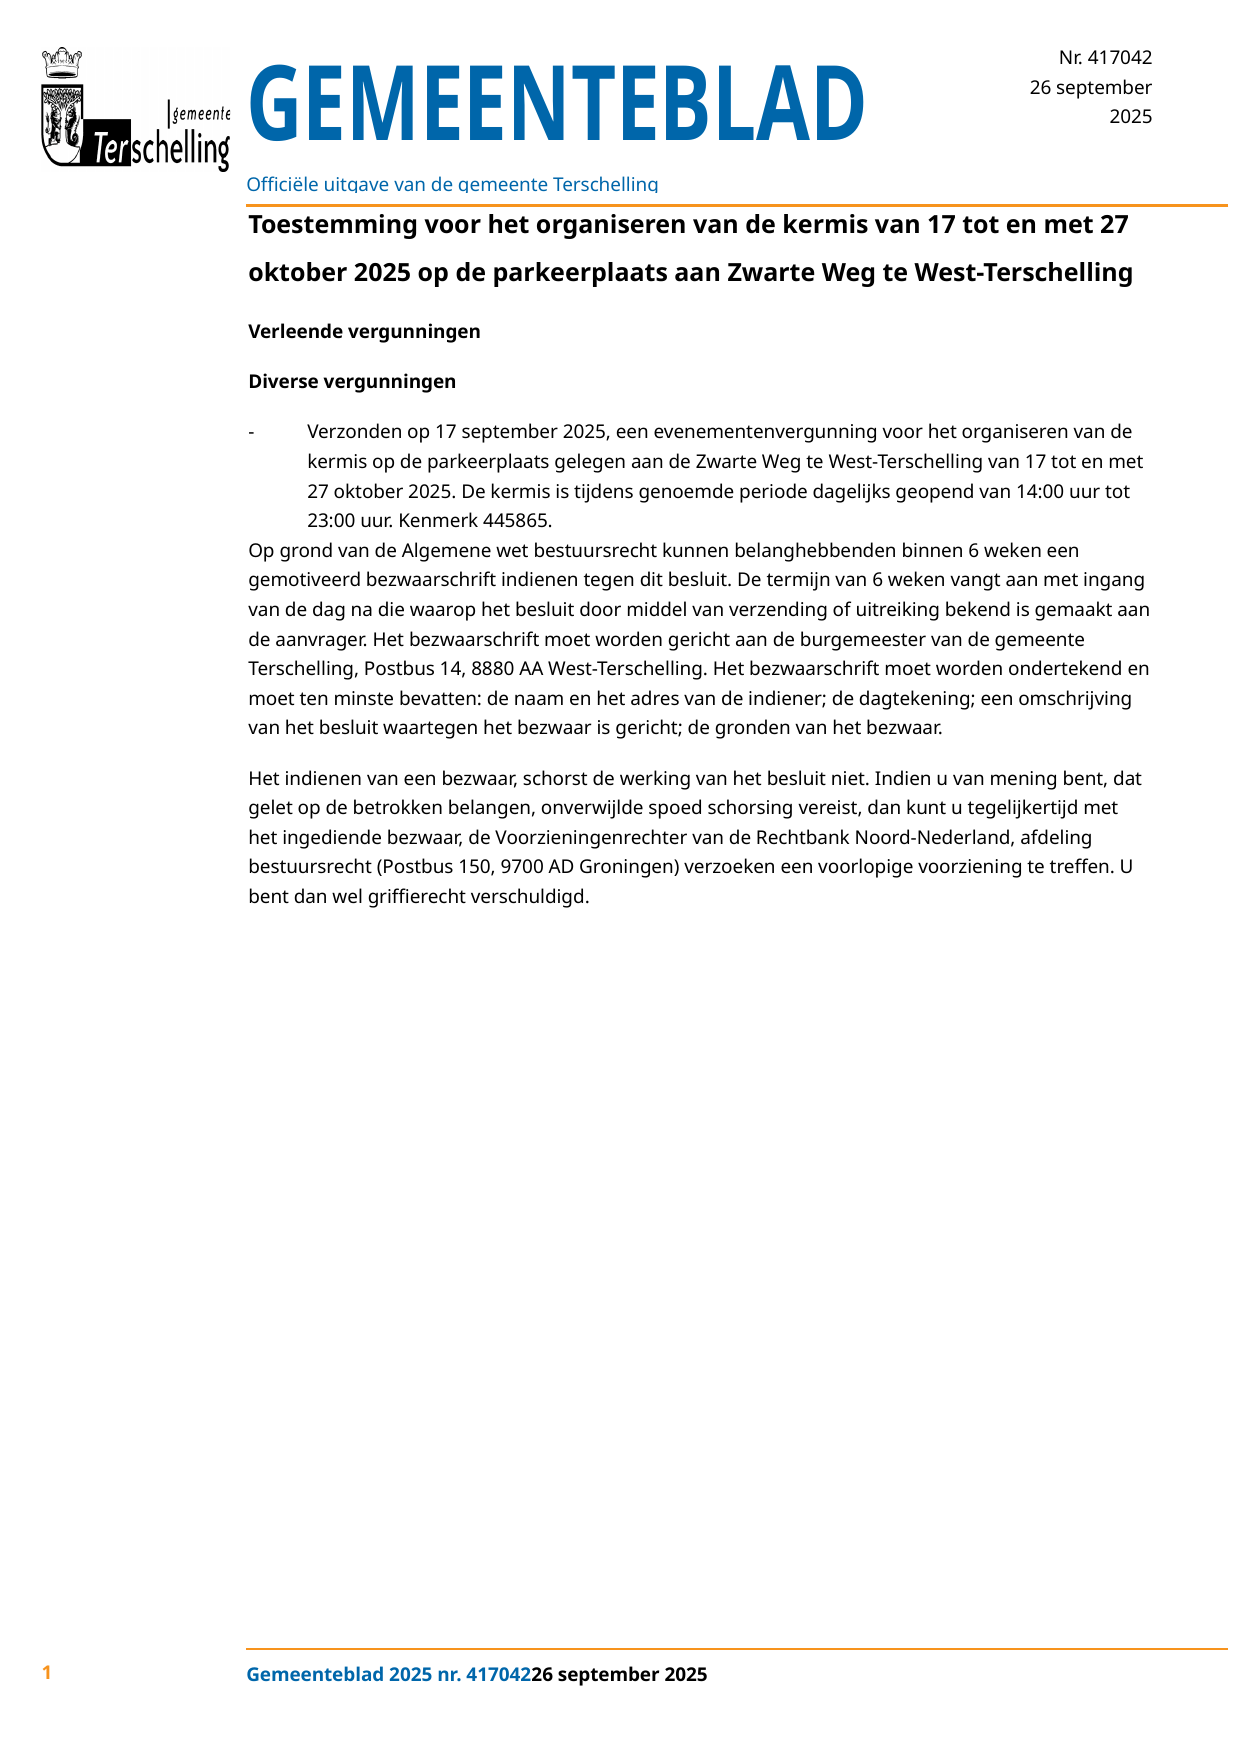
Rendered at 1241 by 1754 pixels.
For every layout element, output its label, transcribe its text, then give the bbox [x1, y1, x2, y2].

text Op grond van de Algemene wet bestuursrecht kunnen belanghebbenden binnen 6 weken een gemotiveerd bezwaarschrift indienen tegen dit besluit. De termijn van 6 weken vangt aan met ingang van de dag na die waarop het besluit door middel van verzending of uitreiking bekend is gemaakt aan de aanvrager. Het bezwaarschrift moet worden gericht aan de burgemeester van de gemeente Terschelling, Postbus 14, 8880 AA West-Terschelling. Het bezwaarschrift moet worden ondertekend en moet ten minste bevatten: de naam en het adres van de indiener; de dagtekening; een omschrijving van het besluit waartegen het bezwaar is gericht; de gronden van het bezwaar. [248, 537, 1152, 740]
picture [41, 47, 231, 172]
text Verleende vergunningen [248, 318, 1152, 344]
list Verzonden op 17 september 2025, een evenementenvergunning voor het organiseren van de kermis op de parkeerplaats gelegen aan de Zwarte Weg te West-Terschelling van 17 tot en met 27 oktober 2025. De kermis is tijdens genoemde periode dagelijks geopend van 14:00 uur tot 23:00 uur. Kenmerk 445865. [248, 419, 1152, 533]
text Het indienen van een bezwaar, schorst de werking van het besluit niet. Indien u van mening bent, dat gelet op de betrokken belangen, onverwijlde spoed schorsing vereist, dan kunt u tegelijkertijd met het ingediende bezwaar, de Voorzieningenrechter van de Rechtbank Noord-Nederland, afdeling bestuursrecht (Postbus 150, 9700 AD Groningen) verzoeken een voorlopige voorziening te treffen. U bent dan wel griffierecht verschuldigd. [248, 765, 1152, 909]
text Diverse vergunningen [248, 368, 1152, 394]
text Toestemming voor het organiseren van de kermis van 17 tot en met 27 oktober 2025 op de parkeerplaats aan Zwarte Weg te West-Terschelling [248, 207, 1152, 288]
